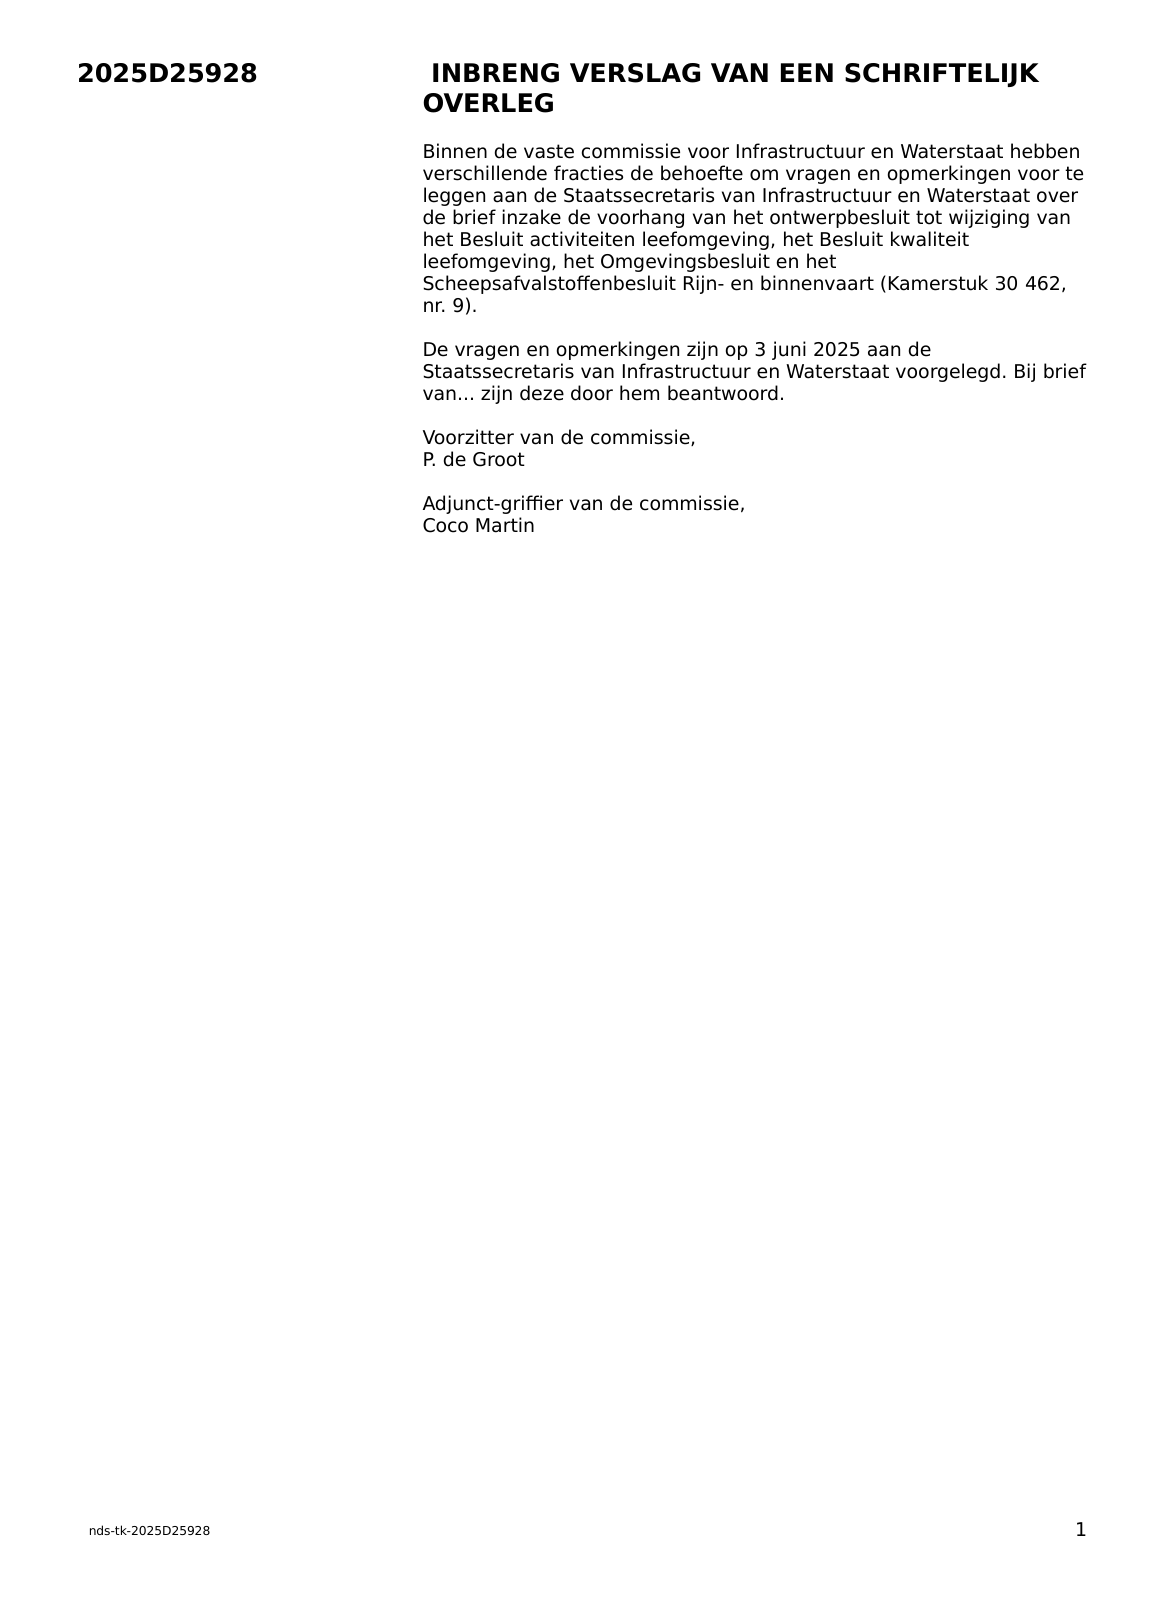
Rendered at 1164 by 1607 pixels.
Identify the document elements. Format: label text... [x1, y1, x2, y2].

text 2025D25928 INBRENG VERSLAG VAN EEN SCHRIFTELIJK OVERLEG [77, 59, 1087, 118]
text Binnen de vaste commissie voor Infrastructuur en Waterstaat hebben verschillende fracties de behoefte om vragen en opmerkingen voor te leggen aan de Staatssecretaris van Infrastructuur en Waterstaat over de brief inzake de voorhang van het ontwerpbesluit tot wijziging van het Besluit activiteiten leefomgeving, het Besluit kwaliteit leefomgeving, het Omgevingsbesluit en het Scheepsafvalstoffenbesluit Rijn- en binnenvaart (Kamerstuk 30 462, nr. 9). [422, 141, 1087, 316]
text Coco Martin [422, 515, 1087, 537]
text De vragen en opmerkingen zijn op 3 juni 2025 aan de Staatssecretaris van Infrastructuur en Waterstaat voorgelegd. Bij brief van... zijn deze door hem beantwoord. [422, 339, 1087, 404]
text P. de Groot [422, 449, 1087, 471]
text Voorzitter van de commissie, [422, 427, 1087, 449]
text nds-tk-2025D25928 [88, 1524, 323, 1538]
text Adjunct-griffier van de commissie, [422, 493, 1087, 515]
